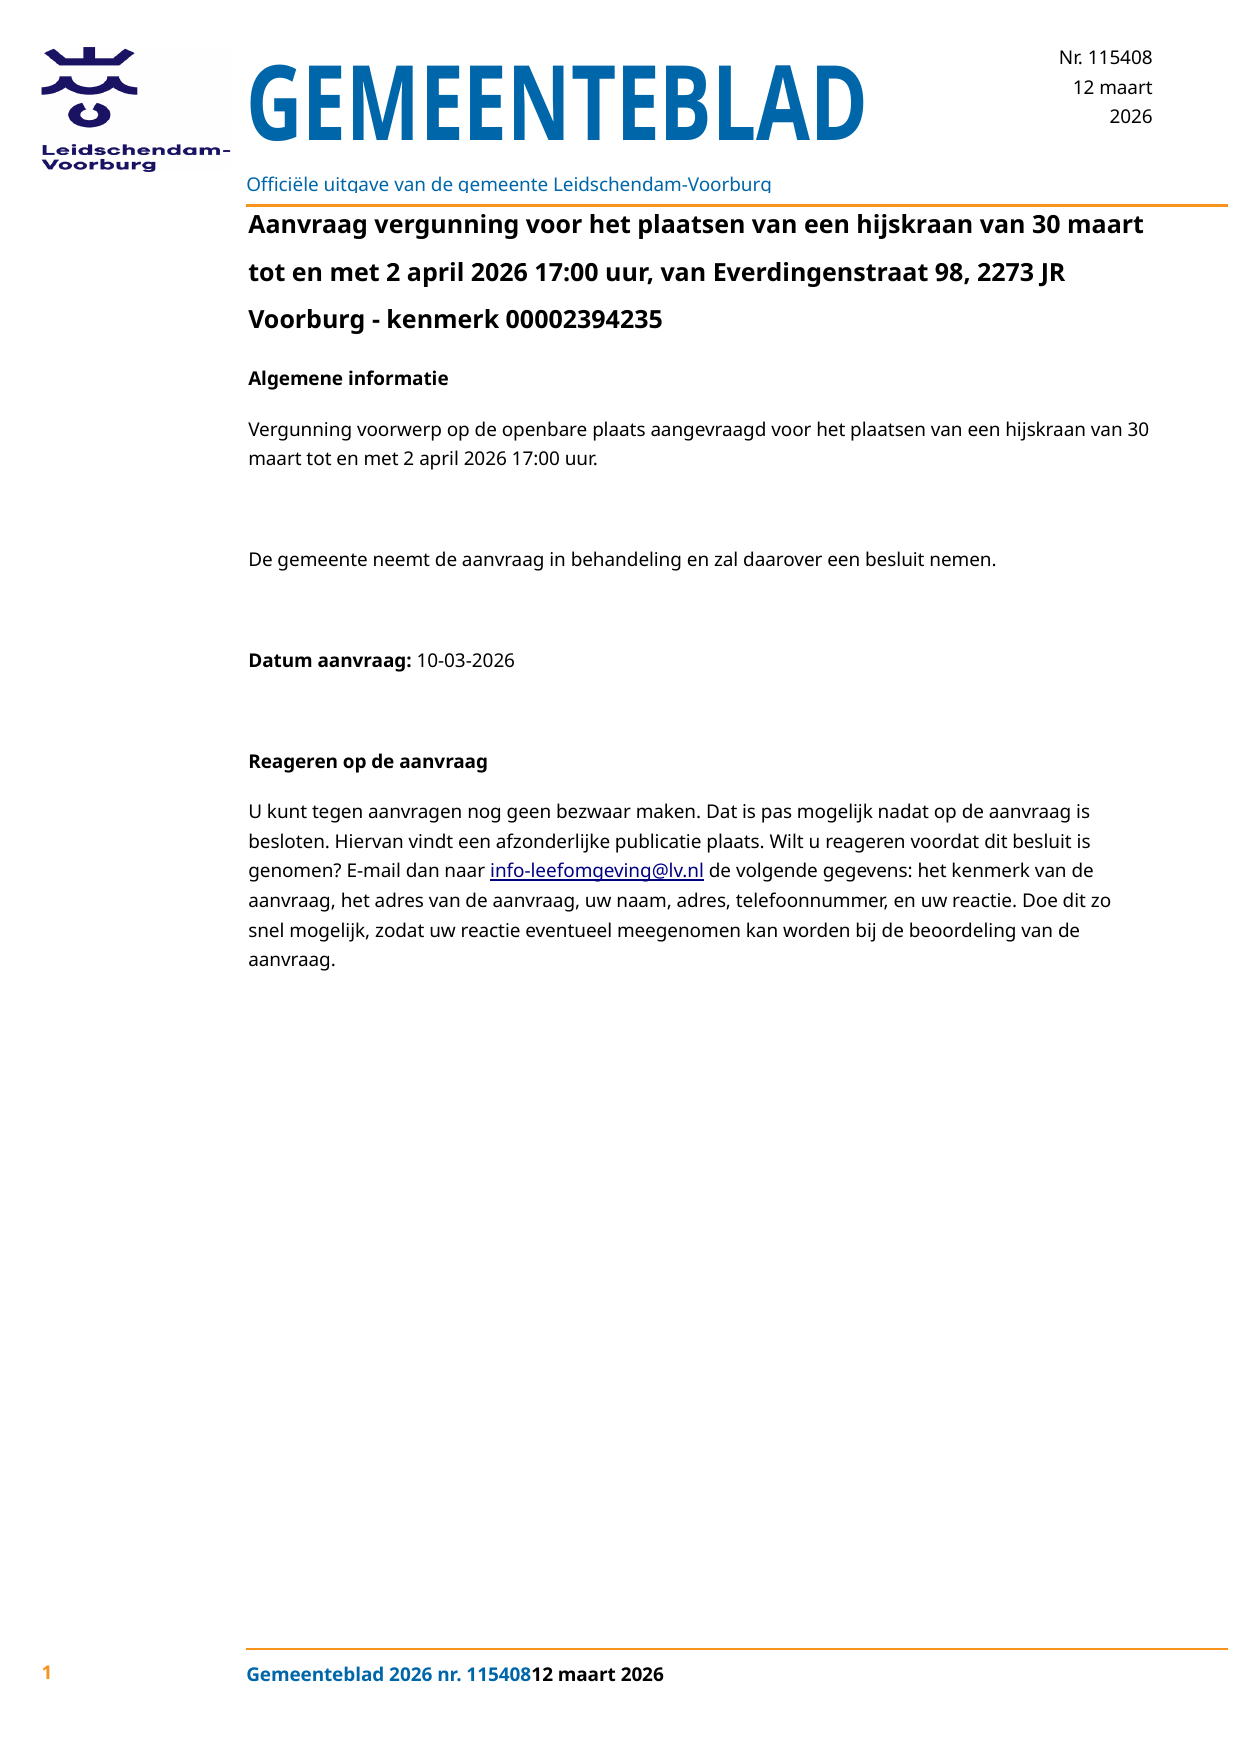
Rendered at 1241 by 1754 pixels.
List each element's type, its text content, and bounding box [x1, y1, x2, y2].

text Algemene informatie [248, 366, 1152, 391]
text Datum aanvraag: 10-03-2026 [248, 647, 1152, 673]
text Aanvraag vergunning voor het plaatsen van een hijskraan van 30 maart tot en met 2 april 2026 17:00 uur, van Everdingenstraat 98, 2273 JR Voorburg - kenmerk 00002394235 [248, 207, 1152, 336]
text U kunt tegen aanvragen nog geen bezwaar maken. Dat is pas mogelijk nadat op de aanvraag is besloten. Hiervan vindt een afzonderlijke publicatie plaats. Wilt u reageren voordat dit besluit is genomen? E-mail dan naar info-leefomgeving@lv.nl de volgende gegevens: het kenmerk van de aanvraag, het adres van de aanvraag, uw naam, adres, telefoonnummer, en uw reactie. Doe dit zo snel mogelijk, zodat uw reactie eventueel meegenomen kan worden bij de beoordeling van de aanvraag. [248, 798, 1152, 972]
text Vergunning voorwerp op de openbare plaats aangevraagd voor het plaatsen van een hijskraan van 30 maart tot en met 2 april 2026 17:00 uur. [248, 416, 1152, 471]
picture [41, 47, 231, 172]
text De gemeente neemt de aanvraag in behandeling en zal daarover een besluit nemen. [248, 546, 1152, 572]
text Reageren op de aanvraag [248, 748, 1152, 774]
